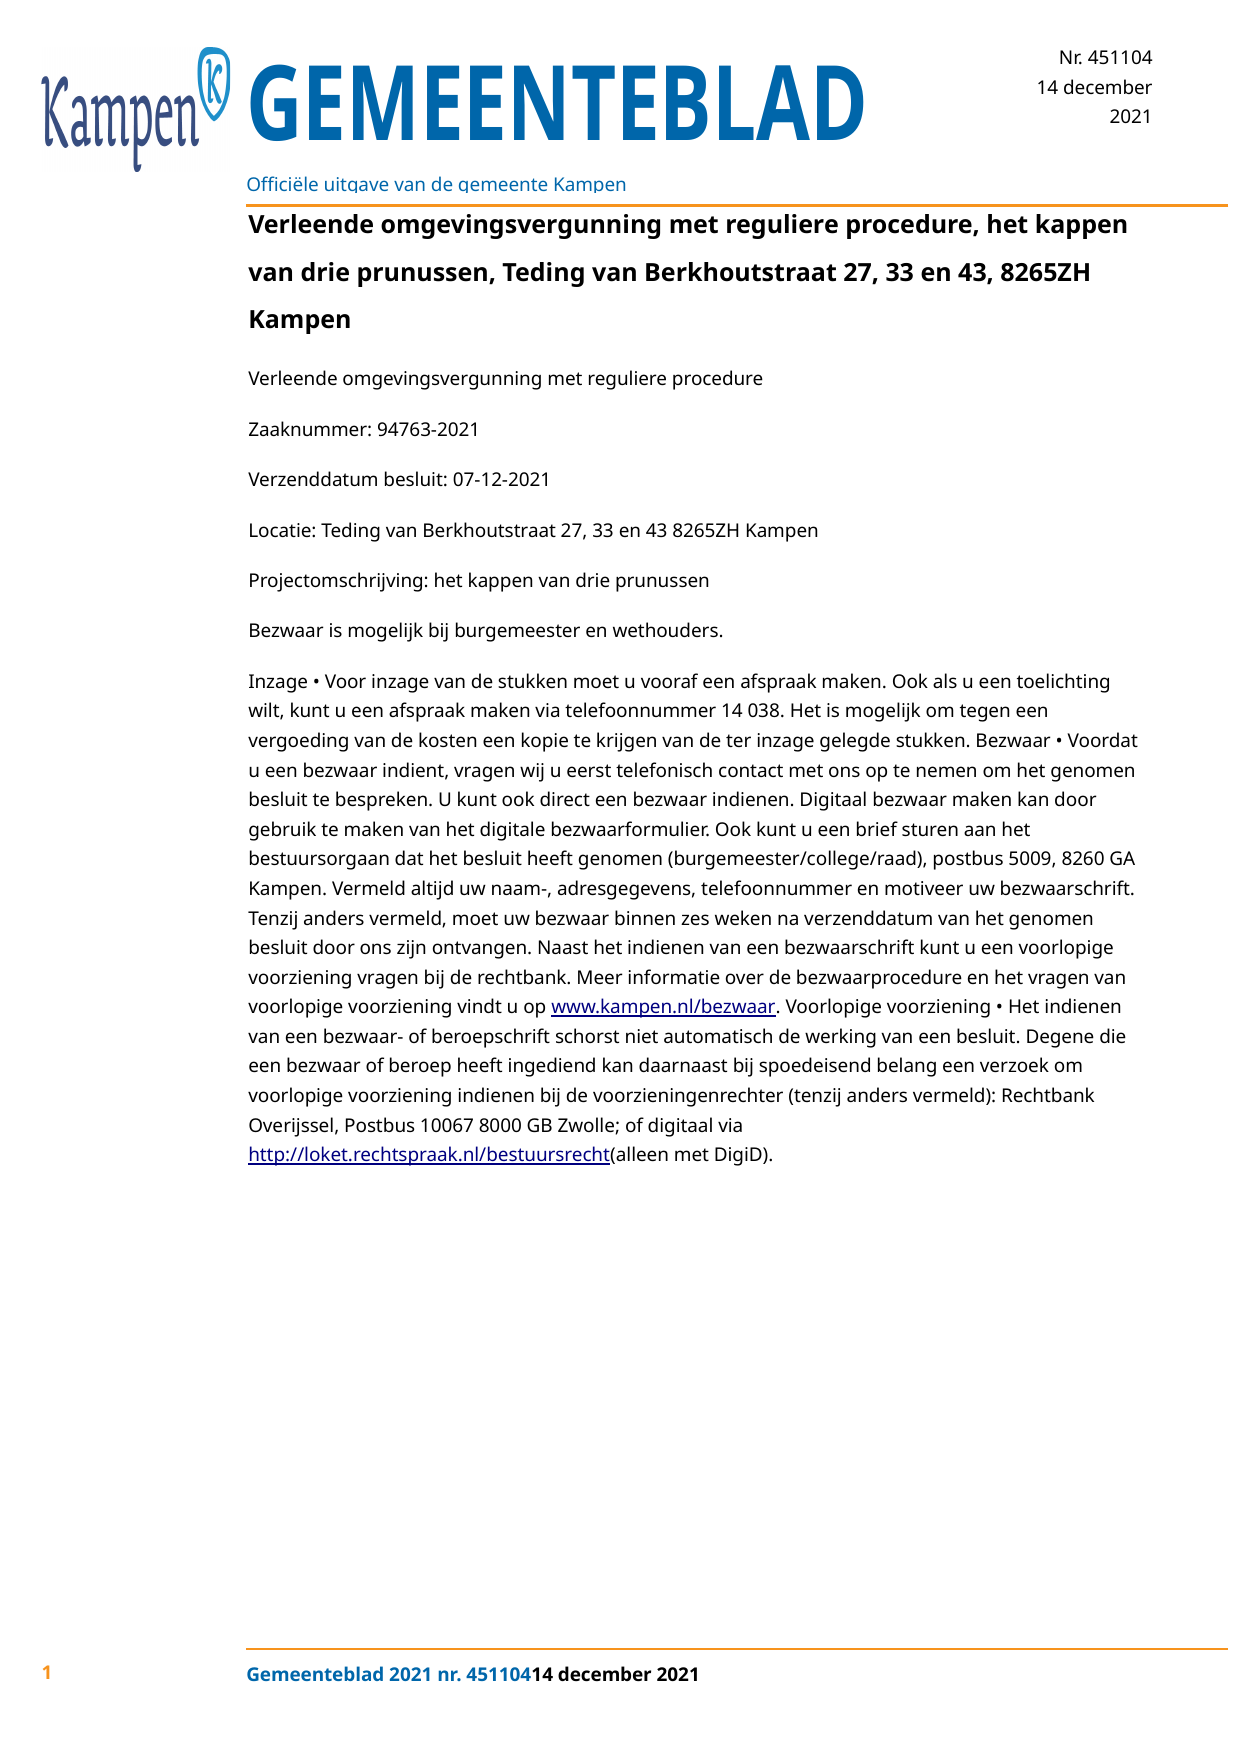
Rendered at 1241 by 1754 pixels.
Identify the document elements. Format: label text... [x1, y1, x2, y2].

text Inzage • Voor inzage van de stukken moet u vooraf een afspraak maken. Ook als u een toelichting wilt, kunt u een afspraak maken via telefoonnummer 14 038. Het is mogelijk om tegen een vergoeding van de kosten een kopie te krijgen van de ter inzage gelegde stukken. Bezwaar • Voordat u een bezwaar indient, vragen wij u eerst telefonisch contact met ons op te nemen om het genomen besluit te bespreken. U kunt ook direct een bezwaar indienen. Digitaal bezwaar maken kan door gebruik te maken van het digitale bezwaarformulier. Ook kunt u een brief sturen aan het bestuursorgaan dat het besluit heeft genomen (burgemeester/college/raad), postbus 5009, 8260 GA Kampen. Vermeld altijd uw naam-, adresgegevens, telefoonnummer en motiveer uw bezwaarschrift. Tenzij anders vermeld, moet uw bezwaar binnen zes weken na verzenddatum van het genomen besluit door ons zijn ontvangen. Naast het indienen van een bezwaarschrift kunt u een voorlopige voorziening vragen bij de rechtbank. Meer informatie over de bezwaarprocedure en het vragen van voorlopige voorziening vindt u op www.kampen.nl/bezwaar. Voorlopige voorziening • Het indienen van een bezwaar- of beroepschrift schorst niet automatisch de werking van een besluit. Degene die een bezwaar of beroep heeft ingediend kan daarnaast bij spoedeisend belang een verzoek om voorlopige voorziening indienen bij de voorzieningenrechter (tenzij anders vermeld): Rechtbank Overijssel, Postbus 10067 8000 GB Zwolle; of digitaal via http://loket.rechtspraak.nl/bestuursrecht(alleen met DigiD). [248, 668, 1152, 1167]
text Locatie: Teding van Berkhoutstraat 27, 33 en 43 8265ZH Kampen [248, 517, 1152, 542]
text Verzenddatum besluit: 07-12-2021 [248, 466, 1152, 492]
text Projectomschrijving: het kappen van drie prunussen [248, 567, 1152, 593]
text Zaaknummer: 94763-2021 [248, 416, 1152, 442]
text Verleende omgevingsvergunning met reguliere procedure, het kappen van drie prunussen, Teding van Berkhoutstraat 27, 33 en 43, 8265ZH Kampen [248, 207, 1152, 336]
picture [41, 47, 231, 172]
text Bezwaar is mogelijk bij burgemeester en wethouders. [248, 618, 1152, 643]
text Verleende omgevingsvergunning met reguliere procedure [248, 366, 1152, 391]
